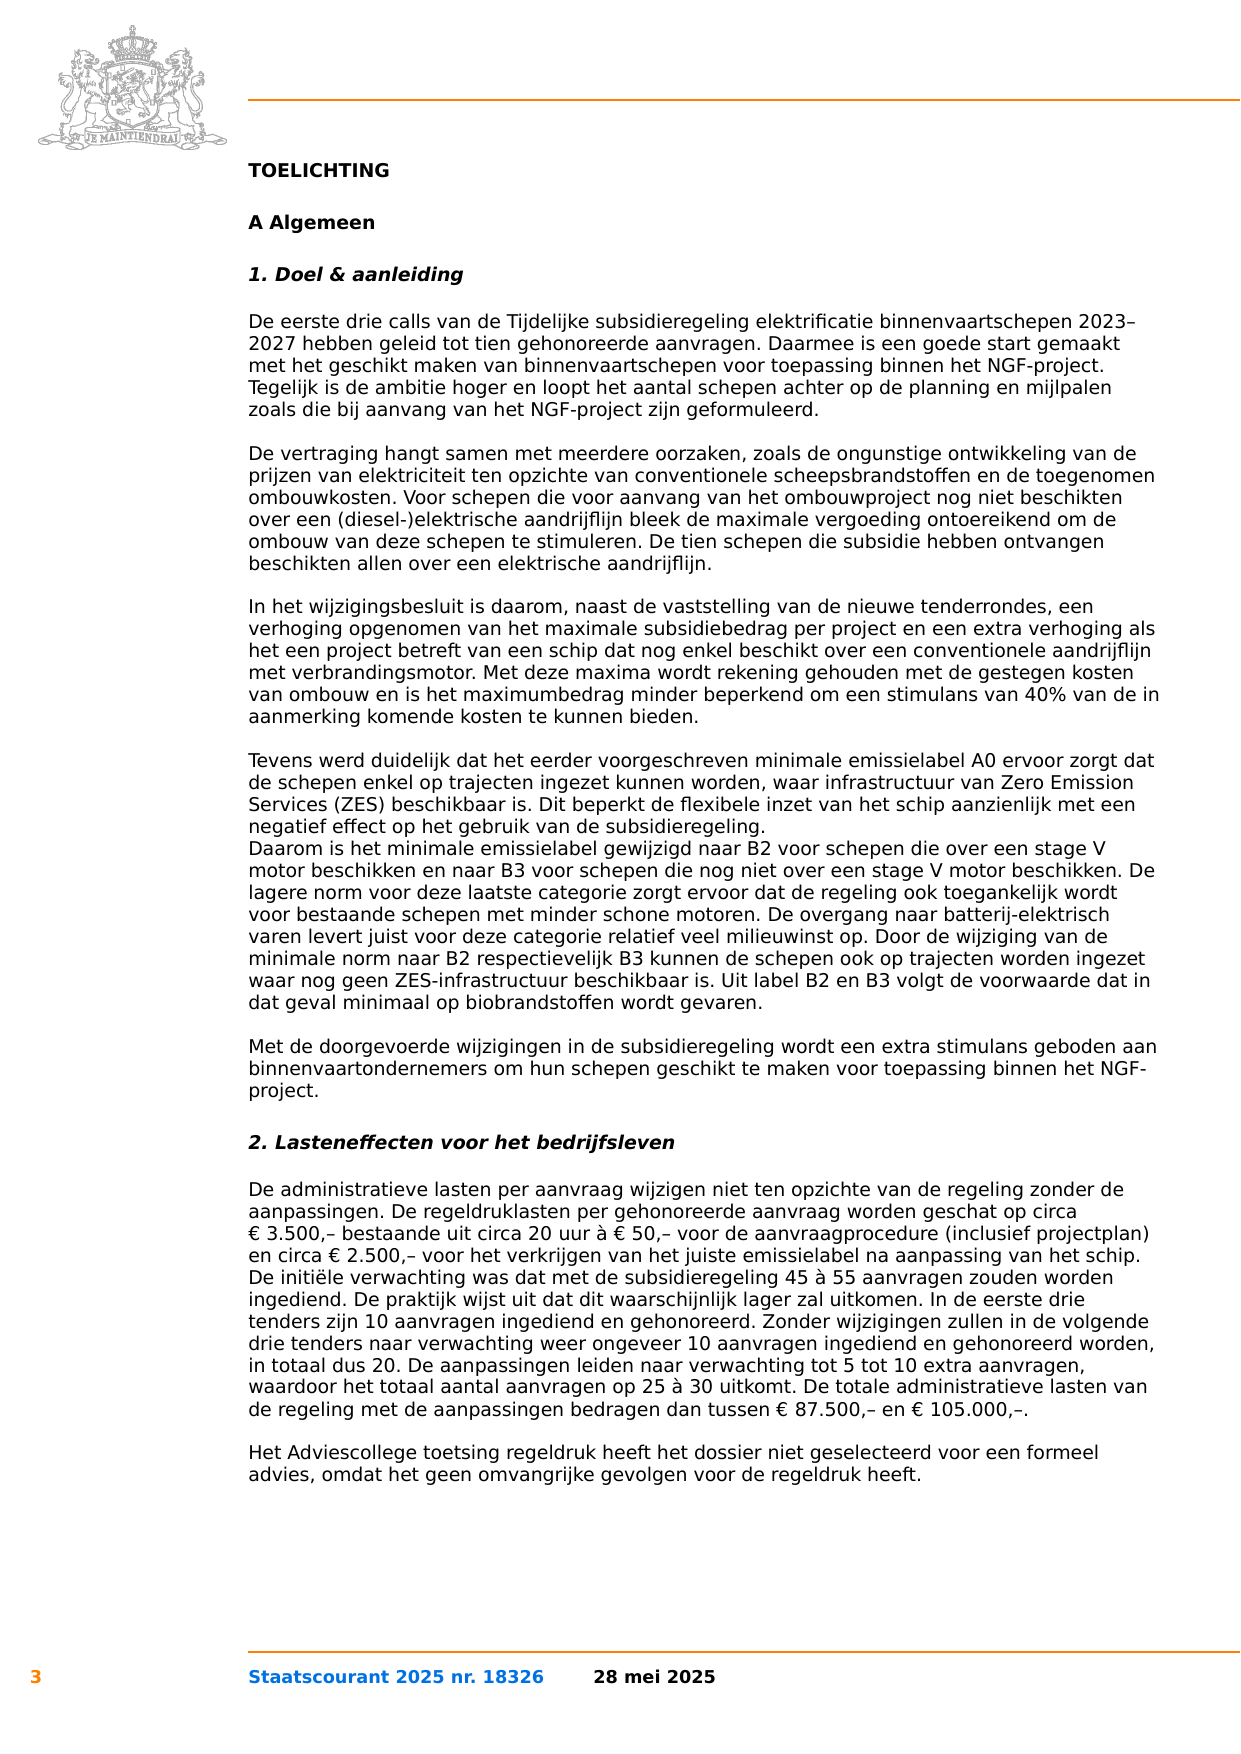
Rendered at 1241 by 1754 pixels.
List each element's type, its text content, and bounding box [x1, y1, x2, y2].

text Tevens werd duidelijk dat het eerder voorgeschreven minimale emissielabel A0 ervoor zorgt dat de schepen enkel op trajecten ingezet kunnen worden, waar infrastructuur van Zero Emission Services (ZES) beschikbaar is. Dit beperkt de flexibele inzet van het schip aanzienlijk met een negatief effect op het gebruik van de subsidieregeling. [248, 750, 1163, 838]
picture [38, 25, 227, 150]
text Daarom is het minimale emissielabel gewijzigd naar B2 voor schepen die over een stage V motor beschikken en naar B3 voor schepen die nog niet over een stage V motor beschikken. De lagere norm voor deze laatste categorie zorgt ervoor dat de regeling ook toegankelijk wordt voor bestaande schepen met minder schone motoren. De overgang naar batterij-elektrisch varen levert juist voor deze categorie relatief veel milieuwinst op. Door de wijziging van de minimale norm naar B2 respectievelijk B3 kunnen de schepen ook op trajecten worden ingezet waar nog geen ZES-infrastructuur beschikbaar is. Uit label B2 en B3 volgt de voorwaarde dat in dat geval minimaal op biobrandstoffen wordt gevaren. [248, 838, 1163, 1014]
subtitle 2. Lasteneffecten voor het bedrijfsleven [248, 1132, 1163, 1154]
subtitle TOELICHTING [248, 160, 1163, 182]
text De administratieve lasten per aanvraag wijzigen niet ten opzichte van de regeling zonder de aanpassingen. De regeldruklasten per gehonoreerde aanvraag worden geschat op circa € 3.500,– bestaande uit circa 20 uur à € 50,– voor de aanvraagprocedure (inclusief projectplan) en circa € 2.500,– voor het verkrijgen van het juiste emissielabel na aanpassing van het schip. De initiële verwachting was dat met de subsidieregeling 45 à 55 aanvragen zouden worden ingediend. De praktijk wijst uit dat dit waarschijnlijk lager zal uitkomen. In de eerste drie tenders zijn 10 aanvragen ingediend en gehonoreerd. Zonder wijzigingen zullen in de volgende drie tenders naar verwachting weer ongeveer 10 aanvragen ingediend en gehonoreerd worden, in totaal dus 20. De aanpassingen leiden naar verwachting tot 5 tot 10 extra aanvragen, waardoor het totaal aantal aanvragen op 25 à 30 uitkomt. De totale administratieve lasten van de regeling met de aanpassingen bedragen dan tussen € 87.500,– en € 105.000,–. [248, 1179, 1163, 1420]
text De vertraging hangt samen met meerdere oorzaken, zoals de ongunstige ontwikkeling van de prijzen van elektriciteit ten opzichte van conventionele scheepsbrandstoffen en de toegenomen ombouwkosten. Voor schepen die voor aanvang van het ombouwproject nog niet beschikten over een (diesel-)elektrische aandrijflijn bleek de maximale vergoeding ontoereikend om de ombouw van deze schepen te stimuleren. De tien schepen die subsidie hebben ontvangen beschikten allen over een elektrische aandrijflijn. [248, 443, 1163, 574]
text De eerste drie calls van de Tijdelijke subsidieregeling elektrificatie binnenvaartschepen 2023–2027 hebben geleid tot tien gehonoreerde aanvragen. Daarmee is een goede start gemaakt met het geschikt maken van binnenvaartschepen voor toepassing binnen het NGF-project. Tegelijk is de ambitie hoger en loopt het aantal schepen achter op de planning en mijlpalen zoals die bij aanvang van het NGF-project zijn geformuleerd. [248, 311, 1163, 421]
subtitle 1. Doel & aanleiding [248, 264, 1163, 286]
text Met de doorgevoerde wijzigingen in de subsidieregeling wordt een extra stimulans geboden aan binnenvaartondernemers om hun schepen geschikt te maken voor toepassing binnen het NGF-project. [248, 1036, 1163, 1102]
text In het wijzigingsbesluit is daarom, naast de vaststelling van de nieuwe tenderrondes, een verhoging opgenomen van het maximale subsidiebedrag per project en een extra verhoging als het een project betreft van een schip dat nog enkel beschikt over een conventionele aandrijflijn met verbrandingsmotor. Met deze maxima wordt rekening gehouden met de gestegen kosten van ombouw en is het maximumbedrag minder beperkend om een stimulans van 40% van de in aanmerking komende kosten te kunnen bieden. [248, 596, 1163, 728]
text Het Adviescollege toetsing regeldruk heeft het dossier niet geselecteerd voor een formeel advies, omdat het geen omvangrijke gevolgen voor de regeldruk heeft. [248, 1442, 1163, 1486]
subtitle A Algemeen [248, 212, 1163, 234]
